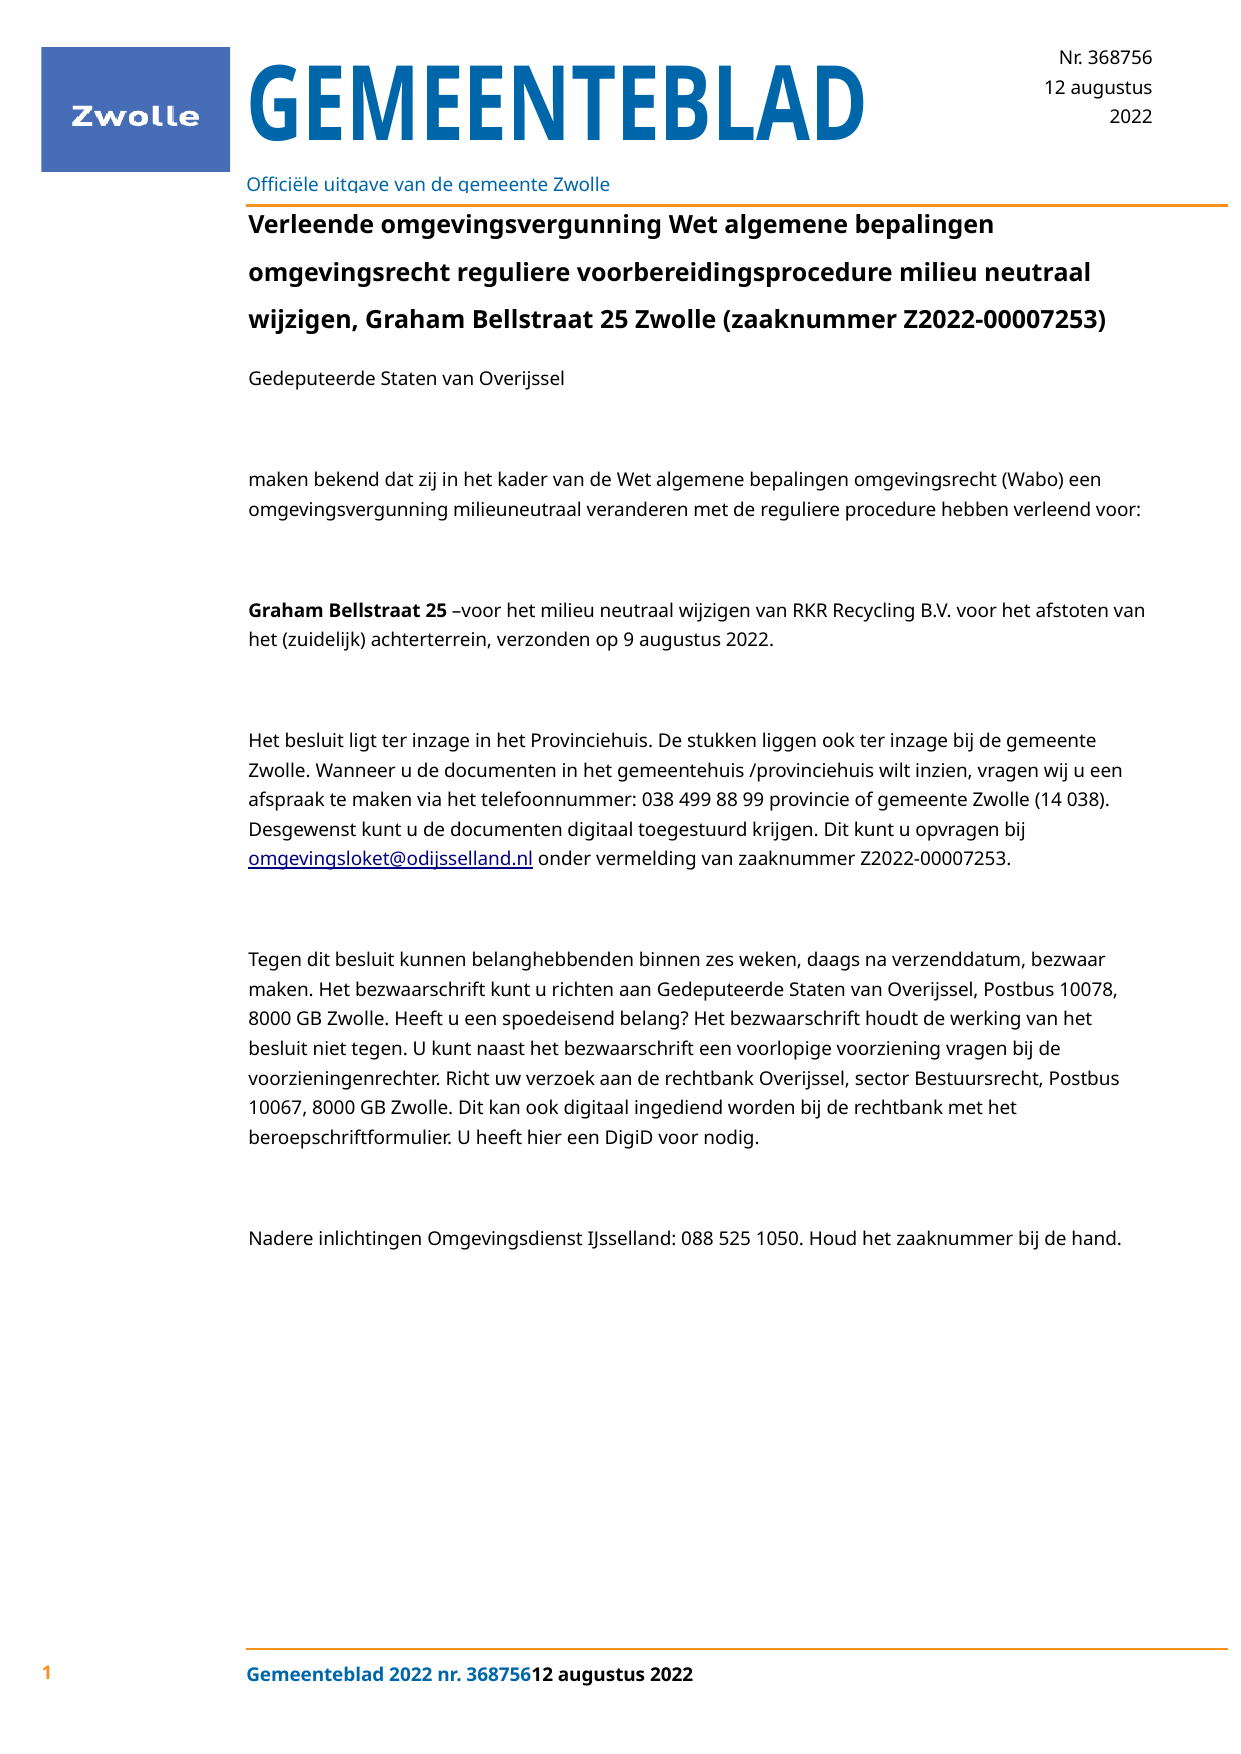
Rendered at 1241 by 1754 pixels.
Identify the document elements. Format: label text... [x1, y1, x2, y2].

text Nadere inlichtingen Omgevingsdienst IJsselland: 088 525 1050. Houd het zaaknummer bij de hand. [248, 1225, 1152, 1250]
text Het besluit ligt ter inzage in het Provinciehuis. De stukken liggen ook ter inzage bij de gemeente Zwolle. Wanneer u de documenten in het gemeentehuis /provinciehuis wilt inzien, vragen wij u een afspraak te maken via het telefoonnummer: 038 499 88 99 provincie of gemeente Zwolle (14 038). Desgewenst kunt u de documenten digitaal toegestuurd krijgen. Dit kunt u opvragen bij omgevingsloket@odijsselland.nl onder vermelding van zaaknummer Z2022-00007253. [248, 727, 1152, 871]
text Verleende omgevingsvergunning Wet algemene bepalingen omgevingsrecht reguliere voorbereidingsprocedure milieu neutraal wijzigen, Graham Bellstraat 25 Zwolle (zaaknummer Z2022-00007253) [248, 207, 1152, 336]
picture [41, 47, 231, 172]
text Graham Bellstraat 25 –voor het milieu neutraal wijzigen van RKR Recycling B.V. voor het afstoten van het (zuidelijk) achterterrein, verzonden op 9 augustus 2022. [248, 597, 1152, 652]
text maken bekend dat zij in het kader van de Wet algemene bepalingen omgevingsrecht (Wabo) een omgevingsvergunning milieuneutraal veranderen met de reguliere procedure hebben verleend voor: [248, 466, 1152, 522]
text Gedeputeerde Staten van Overijssel [248, 366, 1152, 391]
text Tegen dit besluit kunnen belanghebbenden binnen zes weken, daags na verzenddatum, bezwaar maken. Het bezwaarschrift kunt u richten aan Gedeputeerde Staten van Overijssel, Postbus 10078, 8000 GB Zwolle. Heeft u een spoedeisend belang? Het bezwaarschrift houdt de werking van het besluit niet tegen. U kunt naast het bezwaarschrift een voorlopige voorziening vragen bij de voorzieningenrechter. Richt uw verzoek aan de rechtbank Overijssel, sector Bestuursrecht, Postbus 10067, 8000 GB Zwolle. Dit kan ook digitaal ingediend worden bij de rechtbank met het beroepschriftformulier. U heeft hier een DigiD voor nodig. [248, 946, 1152, 1149]
